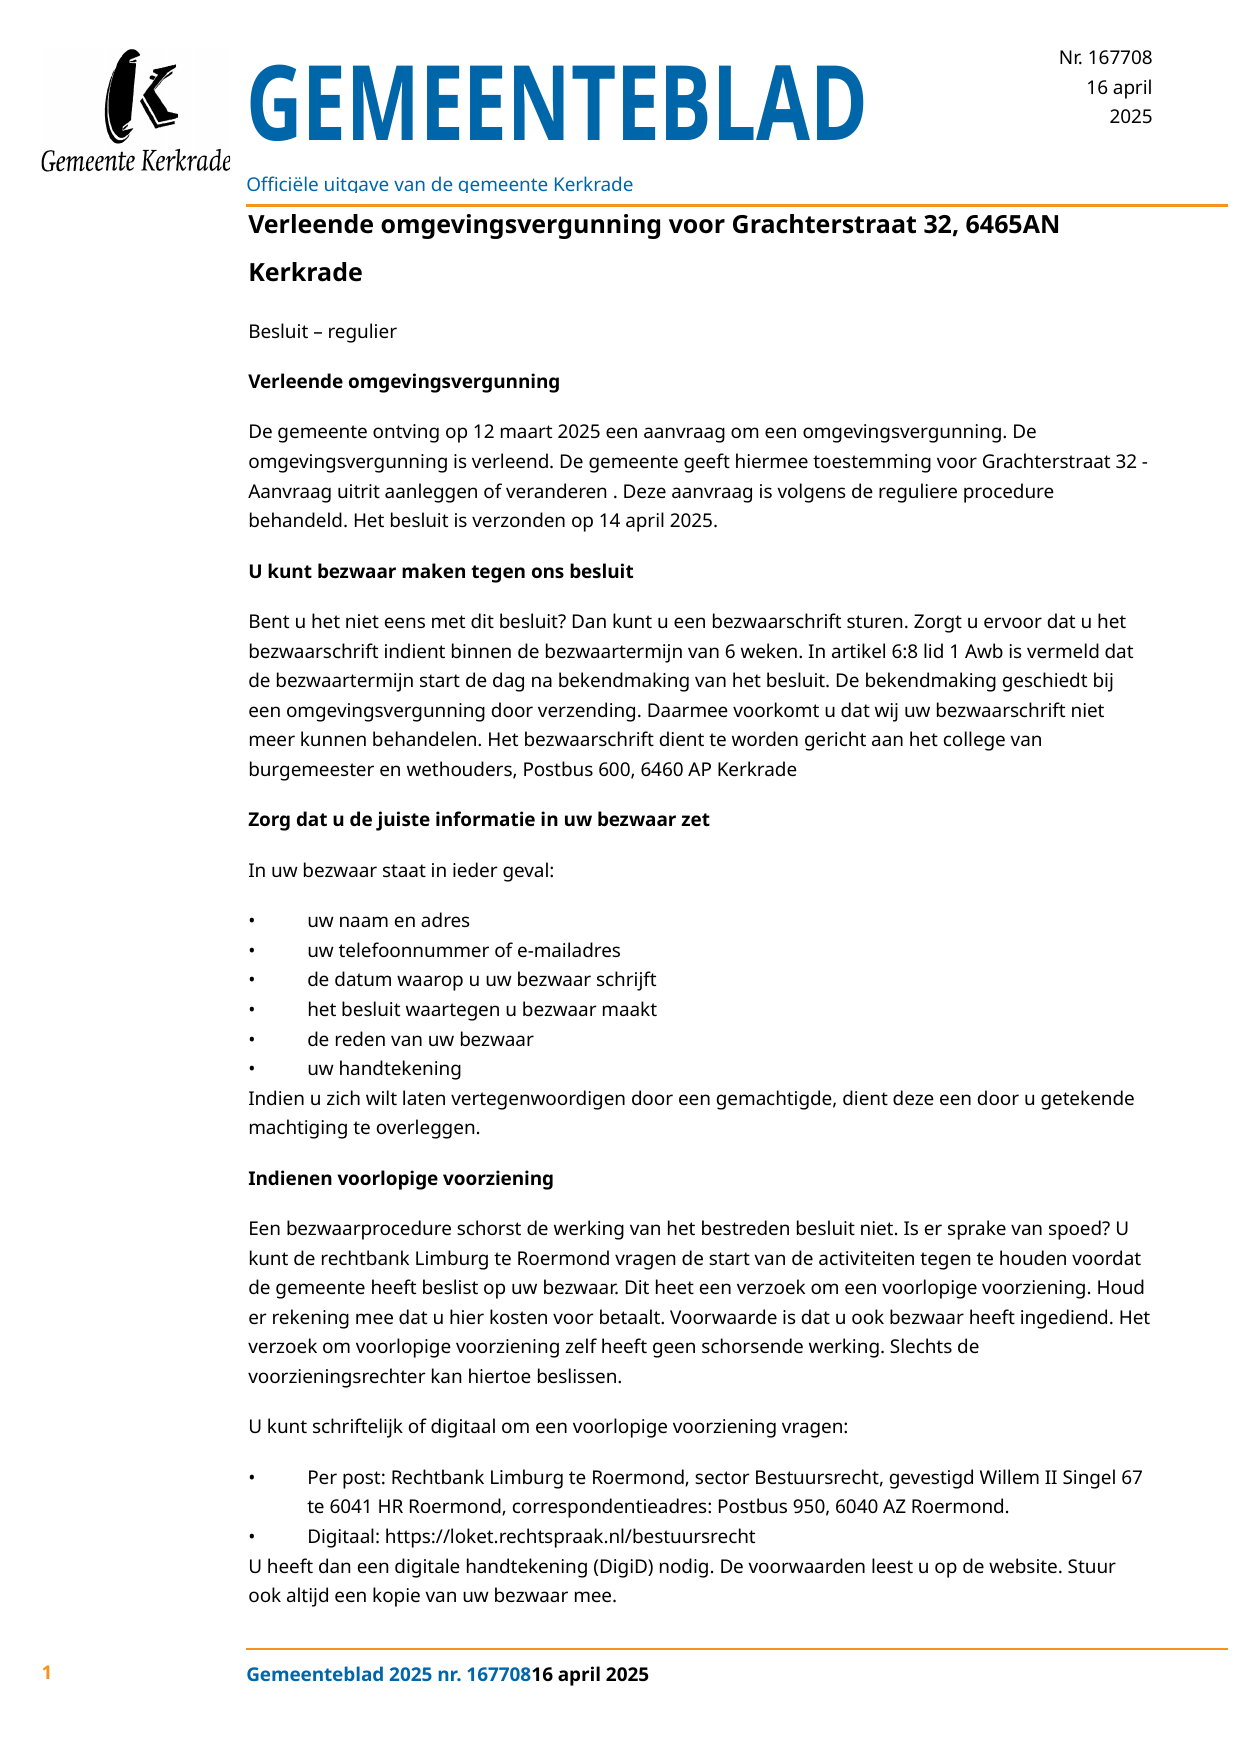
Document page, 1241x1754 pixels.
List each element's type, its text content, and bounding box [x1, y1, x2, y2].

text Verleende omgevingsvergunning voor Grachterstraat 32, 6465AN Kerkrade [248, 207, 1152, 288]
text Zorg dat u de juiste informatie in uw bezwaar zet [248, 807, 1152, 832]
list de reden van uw bezwaar [248, 1026, 1152, 1052]
list het besluit waartegen u bezwaar maakt [248, 996, 1152, 1022]
list Digitaal: https://loket.rechtspraak.nl/bestuursrecht [248, 1523, 1152, 1549]
text U kunt bezwaar maken tegen ons besluit [248, 558, 1152, 584]
text Een bezwaarprocedure schorst de werking van het bestreden besluit niet. Is er sprake van spoed? U kunt de rechtbank Limburg te Roermond vragen de start van de activiteiten tegen te houden voordat de gemeente heeft beslist op uw bezwaar. Dit heet een verzoek om een voorlopige voorziening. Houd er rekening mee dat u hier kosten voor betaalt. Voorwaarde is dat u ook bezwaar heeft ingediend. Het verzoek om voorlopige voorziening zelf heeft geen schorsende werking. Slechts de voorzieningsrechter kan hiertoe beslissen. [248, 1215, 1152, 1389]
text U heeft dan een digitale handtekening (DigiD) nodig. De voorwaarden leest u op de website. Stuur ook altijd een kopie van uw bezwaar mee. [248, 1553, 1152, 1608]
list uw handtekening [248, 1055, 1152, 1081]
picture [41, 47, 231, 172]
text In uw bezwaar staat in ieder geval: [248, 857, 1152, 883]
list de datum waarop u uw bezwaar schrijft [248, 967, 1152, 992]
list uw telefoonnummer of e-mailadres [248, 937, 1152, 963]
list Per post: Rechtbank Limburg te Roermond, sector Bestuursrecht, gevestigd Willem II Singel 67 te 6041 HR Roermond, correspondentieadres: Postbus 950, 6040 AZ Roermond. [248, 1464, 1152, 1519]
text Bent u het niet eens met dit besluit? Dan kunt u een bezwaarschrift sturen. Zorgt u ervoor dat u het bezwaarschrift indient binnen de bezwaartermijn van 6 weken. In artikel 6:8 lid 1 Awb is vermeld dat de bezwaartermijn start de dag na bekendmaking van het besluit. De bekendmaking geschiedt bij een omgevingsvergunning door verzending. Daarmee voorkomt u dat wij uw bezwaarschrift niet meer kunnen behandelen. Het bezwaarschrift dient te worden gericht aan het college van burgemeester en wethouders, Postbus 600, 6460 AP Kerkrade [248, 608, 1152, 782]
list uw naam en adres [248, 907, 1152, 933]
text Indienen voorlopige voorziening [248, 1165, 1152, 1191]
text De gemeente ontving op 12 maart 2025 een aanvraag om een omgevingsvergunning. De omgevingsvergunning is verleend. De gemeente geeft hiermee toestemming voor Grachterstraat 32 - Aanvraag uitrit aanleggen of veranderen . Deze aanvraag is volgens de reguliere procedure behandeld. Het besluit is verzonden op 14 april 2025. [248, 419, 1152, 533]
text Besluit – regulier [248, 318, 1152, 344]
text Indien u zich wilt laten vertegenwoordigen door een gemachtigde, dient deze een door u getekende machtiging te overleggen. [248, 1085, 1152, 1140]
text Verleende omgevingsvergunning [248, 368, 1152, 394]
text U kunt schriftelijk of digitaal om een voorlopige voorziening vragen: [248, 1414, 1152, 1439]
